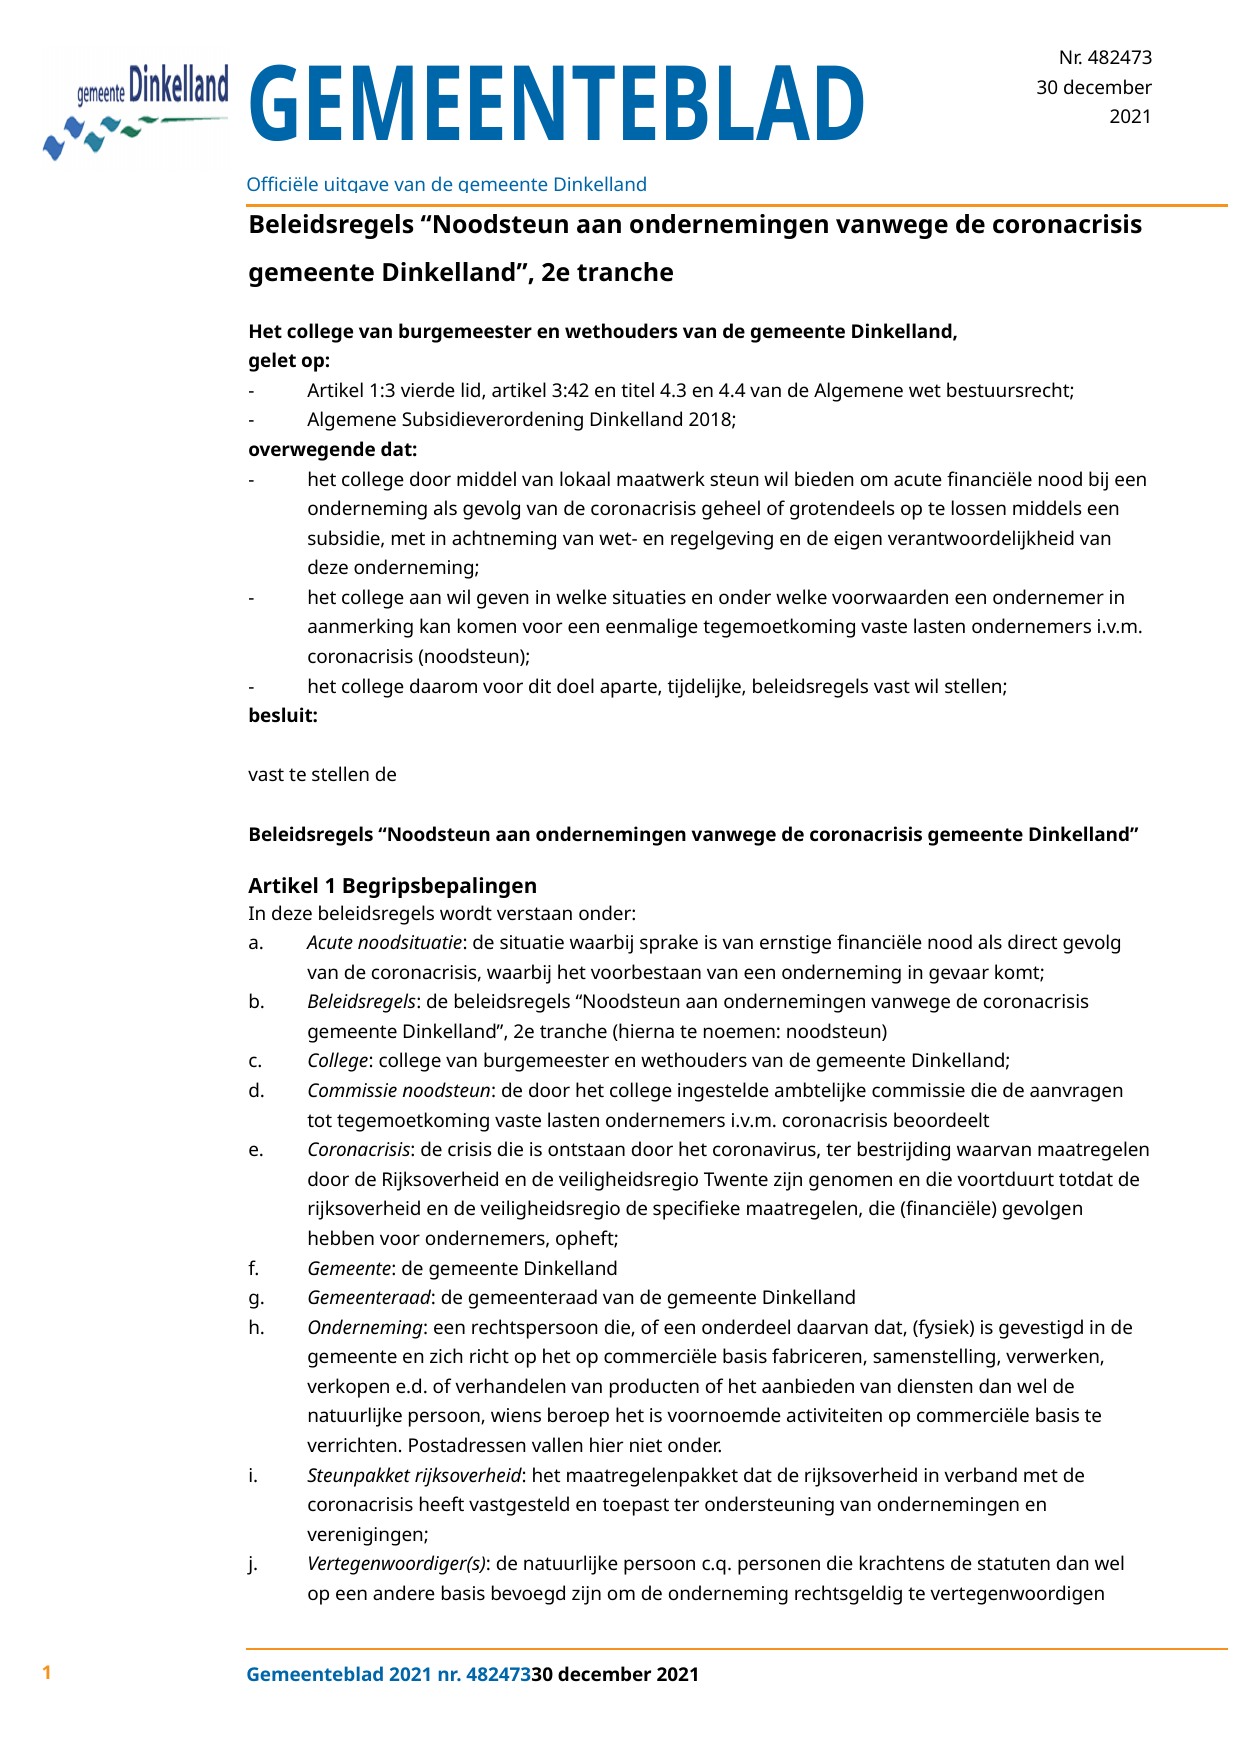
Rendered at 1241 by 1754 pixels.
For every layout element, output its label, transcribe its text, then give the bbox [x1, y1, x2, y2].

list Beleidsregels: de beleidsregels “Noodsteun aan ondernemingen vanwege de coronacrisis gemeente Dinkelland”, 2e tranche (hierna te noemen: noodsteun) [248, 988, 1152, 1044]
text Artikel 1 Begripsbepalingen [248, 871, 1152, 900]
list College: college van burgemeester en wethouders van de gemeente Dinkelland; [248, 1048, 1152, 1073]
list Steunpakket rijksoverheid: het maatregelenpakket dat de rijksoverheid in verband met de coronacrisis heeft vastgesteld en toepast ter ondersteuning van ondernemingen en verenigingen; [248, 1462, 1152, 1547]
list Algemene Subsidieverordening Dinkelland 2018; [248, 407, 1152, 432]
text overwegende dat: [248, 436, 1152, 462]
list Onderneming: een rechtspersoon die, of een onderdeel daarvan dat, (fysiek) is gevestigd in de gemeente en zich richt op het op commerciële basis fabriceren, samenstelling, verwerken, verkopen e.d. of verhandelen van producten of het aanbieden van diensten dan wel de natuurlijke persoon, wiens beroep het is voornoemde activiteiten op commerciële basis te verrichten. Postadressen vallen hier niet onder. [248, 1314, 1152, 1458]
list Commissie noodsteun: de door het college ingestelde ambtelijke commissie die de aanvragen tot tegemoetkoming vaste lasten ondernemers i.v.m. coronacrisis beoordeelt [248, 1077, 1152, 1132]
list Vertegenwoordiger(s): de natuurlijke persoon c.q. personen die krachtens de statuten dan wel op een andere basis bevoegd zijn om de onderneming rechtsgeldig te vertegenwoordigen [248, 1551, 1152, 1606]
text vast te stellen de [248, 762, 1152, 787]
picture [41, 47, 231, 172]
text In deze beleidsregels wordt verstaan onder: [248, 900, 1152, 925]
list het college daarom voor dit doel aparte, tijdelijke, beleidsregels vast wil stellen; [248, 673, 1152, 699]
list Gemeente: de gemeente Dinkelland [248, 1255, 1152, 1280]
list het college aan wil geven in welke situaties en onder welke voorwaarden een ondernemer in aanmerking kan komen voor een eenmalige tegemoetkoming vaste lasten ondernemers i.v.m. coronacrisis (noodsteun); [248, 584, 1152, 669]
list Gemeenteraad: de gemeenteraad van de gemeente Dinkelland [248, 1284, 1152, 1310]
list Coronacrisis: de crisis die is ontstaan door het coronavirus, ter bestrijding waarvan maatregelen door de Rijksoverheid en de veiligheidsregio Twente zijn genomen en die voortduurt totdat de rijksoverheid en de veiligheidsregio de specifieke maatregelen, die (financiële) gevolgen hebben voor ondernemers, opheft; [248, 1136, 1152, 1251]
text Beleidsregels “Noodsteun aan ondernemingen vanwege de coronacrisis gemeente Dinkelland” [248, 821, 1152, 847]
list Acute noodsituatie: de situatie waarbij sprake is van ernstige financiële nood als direct gevolg van de coronacrisis, waarbij het voorbestaan van een onderneming in gevaar komt; [248, 929, 1152, 984]
text besluit: [248, 702, 1152, 728]
text Het college van burgemeester en wethouders van de gemeente Dinkelland, [248, 318, 1152, 344]
text Beleidsregels “Noodsteun aan ondernemingen vanwege de coronacrisis gemeente Dinkelland”, 2e tranche [248, 207, 1152, 288]
list Artikel 1:3 vierde lid, artikel 3:42 en titel 4.3 en 4.4 van de Algemene wet bestuursrecht; [248, 377, 1152, 403]
text gelet op: [248, 347, 1152, 373]
list het college door middel van lokaal maatwerk steun wil bieden om acute financiële nood bij een onderneming als gevolg van de coronacrisis geheel of grotendeels op te lossen middels een subsidie, met in achtneming van wet- en regelgeving en de eigen verantwoordelijkheid van deze onderneming; [248, 466, 1152, 580]
